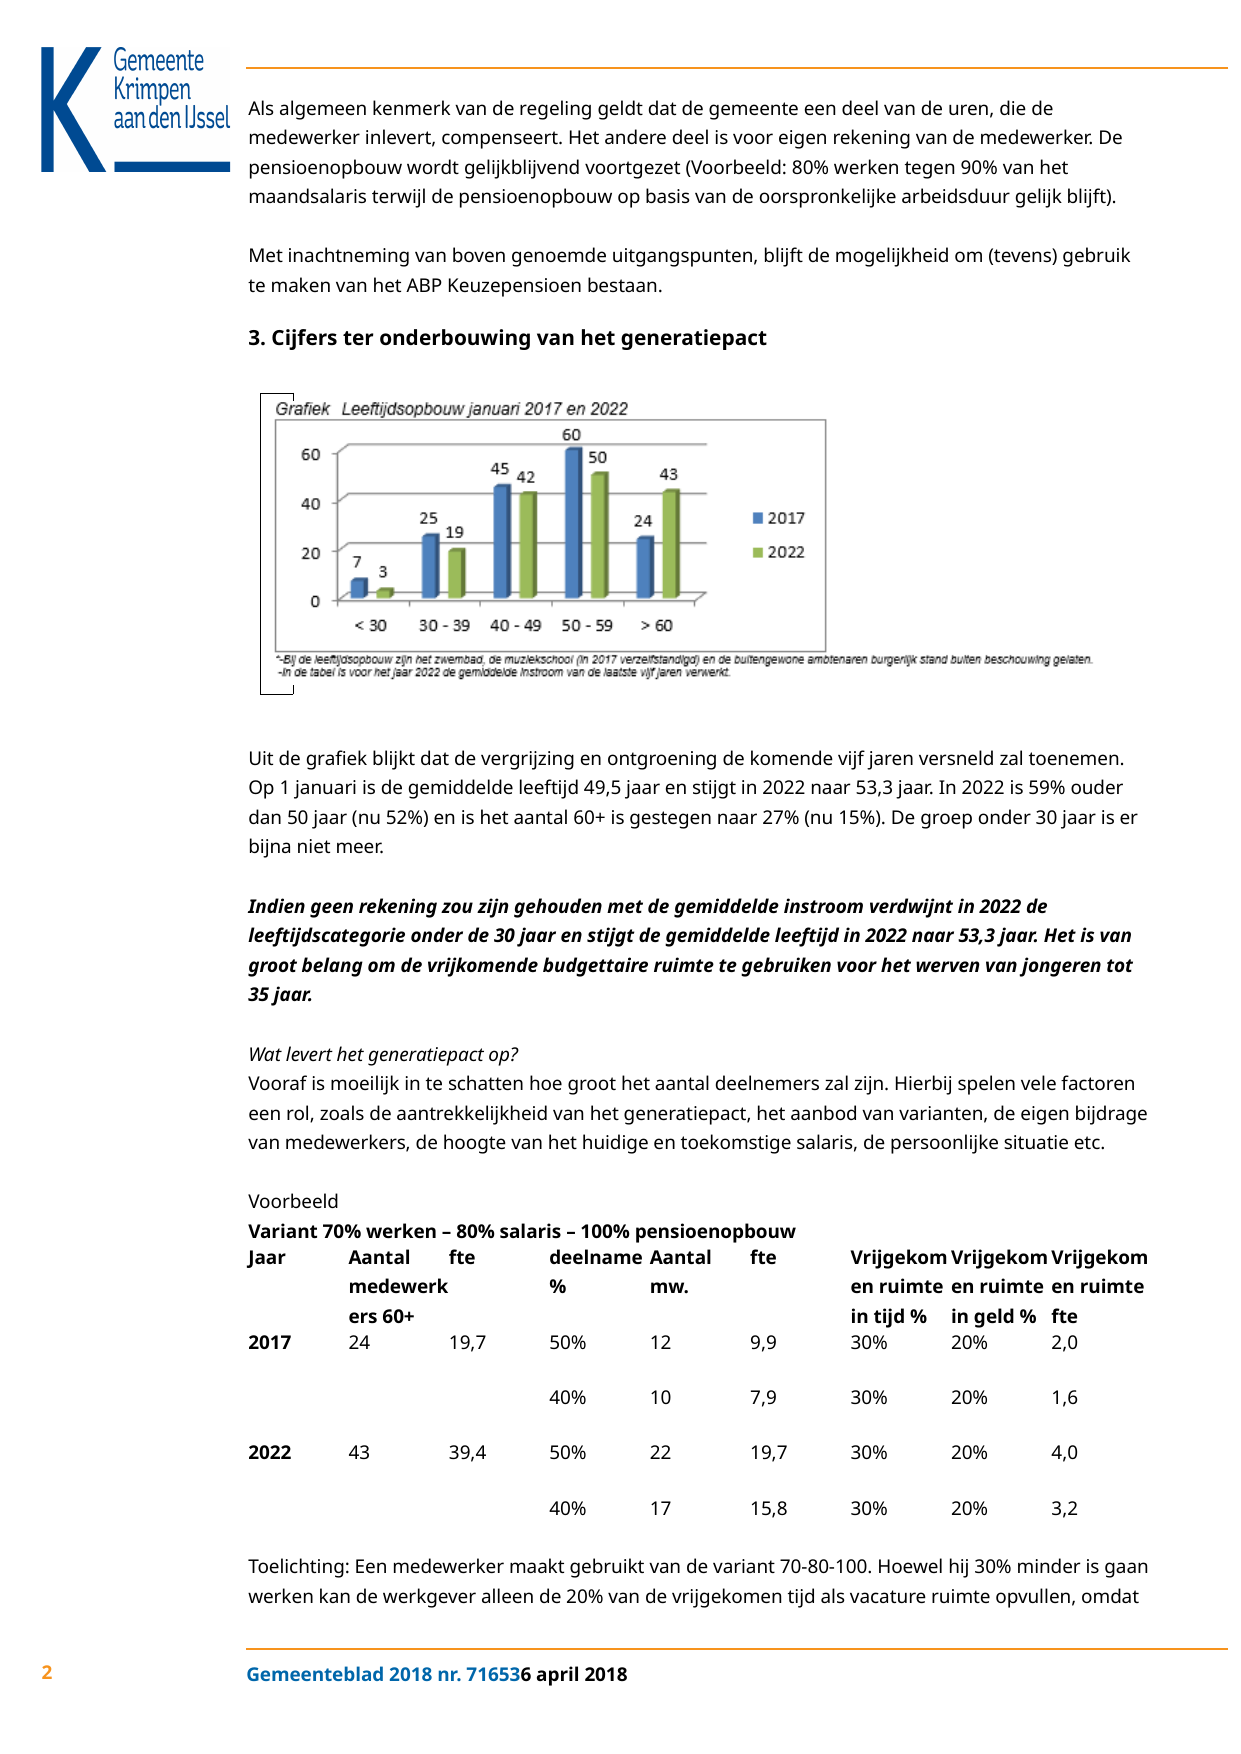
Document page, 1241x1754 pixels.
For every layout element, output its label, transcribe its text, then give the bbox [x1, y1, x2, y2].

text Als algemeen kenmerk van de regeling geldt dat de gemeente een deel van de uren, die de medewerker inlevert, compenseert. Het andere deel is voor eigen rekening van de medewerker. De pensioenopbouw wordt gelijkblijvend voortgezet (Voorbeeld: 80% werken tegen 90% van het maandsalaris terwijl de pensioenopbouw op basis van de oorspronkelijke arbeidsduur gelijk blijft). [248, 95, 1152, 209]
text Wat levert het generatiepact op? [248, 1041, 1152, 1066]
table_cell 50% [549, 1329, 649, 1384]
table_cell 4,0 [1051, 1440, 1152, 1495]
table_cell Vrijgekomen ruimte in geld % [951, 1244, 1051, 1329]
table_cell 43 [348, 1440, 449, 1495]
table_cell [449, 1495, 549, 1550]
table_cell 15,8 [750, 1495, 850, 1550]
text Toelichting: Een medewerker maakt gebruikt van de variant 70-80-100. Hoewel hij 30% minder is gaan werken kan de werkgever alleen de 20% van de vrijgekomen tijd als vacature ruimte opvullen, omdat [248, 1553, 1152, 1609]
table_cell fte [449, 1244, 549, 1329]
table_cell 30% [850, 1495, 951, 1550]
table_cell Jaar [248, 1244, 348, 1329]
table_cell 24 [348, 1329, 449, 1384]
text Op 1 januari is de gemiddelde leeftijd 49,5 jaar en stijgt in 2022 naar 53,3 jaar. In 2022 is 59% ouder dan 50 jaar (nu 52%) en is het aantal 60+ is gestegen naar 27% (nu 15%). De groep onder 30 jaar is er bijna niet meer. [248, 774, 1152, 859]
table_cell 17 [650, 1495, 750, 1550]
table_cell 20% [951, 1329, 1051, 1384]
table_cell 20% [951, 1384, 1051, 1439]
text Vooraf is moeilijk in te schatten hoe groot het aantal deelnemers zal zijn. Hierbij spelen vele factoren een rol, zoals de aantrekkelijkheid van het generatiepact, het aanbod van varianten, de eigen bijdrage van medewerkers, de hoogte van het huidige en toekomstige salaris, de persoonlijke situatie etc. [248, 1070, 1152, 1155]
table_cell 1,6 [1051, 1384, 1152, 1439]
table_cell 9,9 [750, 1329, 850, 1384]
table_cell 30% [850, 1329, 951, 1384]
table_cell 19,7 [750, 1440, 850, 1495]
table_cell [348, 1384, 449, 1439]
table_cell [348, 1495, 449, 1550]
table_cell 2,0 [1051, 1329, 1152, 1384]
text Voorbeeld [248, 1189, 1152, 1214]
table_cell 2017 [248, 1329, 348, 1384]
table_cell Vrijgekomen ruimte in tijd % [850, 1244, 951, 1329]
table_cell [449, 1384, 549, 1439]
table_header Variant 70% werken – 80% salaris – 100% pensioenopbouw [248, 1218, 1152, 1244]
table_cell 39,4 [449, 1440, 549, 1495]
table_cell [248, 1495, 348, 1550]
table_cell 2022 [248, 1440, 348, 1495]
table_cell 40% [549, 1495, 649, 1550]
picture [268, 401, 1096, 685]
table_cell 50% [549, 1440, 649, 1495]
table_cell Aantal mw. [650, 1244, 750, 1329]
table_cell 20% [951, 1440, 1051, 1495]
table_cell 12 [650, 1329, 750, 1384]
picture [41, 47, 231, 172]
table_cell Aantal medewerkers 60+ [348, 1244, 449, 1329]
table_cell 30% [850, 1440, 951, 1495]
table_cell Vrijgekomen ruimte fte [1051, 1244, 1152, 1329]
table_cell 22 [650, 1440, 750, 1495]
table_cell deelname % [549, 1244, 649, 1329]
table_cell fte [750, 1244, 850, 1329]
table_cell 40% [549, 1384, 649, 1439]
text 3. Cijfers ter onderbouwing van het generatiepact [248, 323, 1152, 351]
table_cell 3,2 [1051, 1495, 1152, 1550]
text Indien geen rekening zou zijn gehouden met de gemiddelde instroom verdwijnt in 2022 de leeftijdscategorie onder de 30 jaar en stijgt de gemiddelde leeftijd in 2022 naar 53,3 jaar. Het is van groot belang om de vrijkomende budgettaire ruimte te gebruiken voor het werven van jongeren tot 35 jaar. [248, 893, 1152, 1007]
table_cell 30% [850, 1384, 951, 1439]
table_cell 20% [951, 1495, 1051, 1550]
table_cell 10 [650, 1384, 750, 1439]
table_cell [248, 1384, 348, 1439]
table_cell 7,9 [750, 1384, 850, 1439]
text Met inachtneming van boven genoemde uitgangspunten, blijft de mogelijkheid om (tevens) gebruik te maken van het ABP Keuzepensioen bestaan. [248, 243, 1152, 298]
table_cell 19,7 [449, 1329, 549, 1384]
text Uit de grafiek blijkt dat de vergrijzing en ontgroening de komende vijf jaren versneld zal toenemen. [248, 745, 1152, 771]
